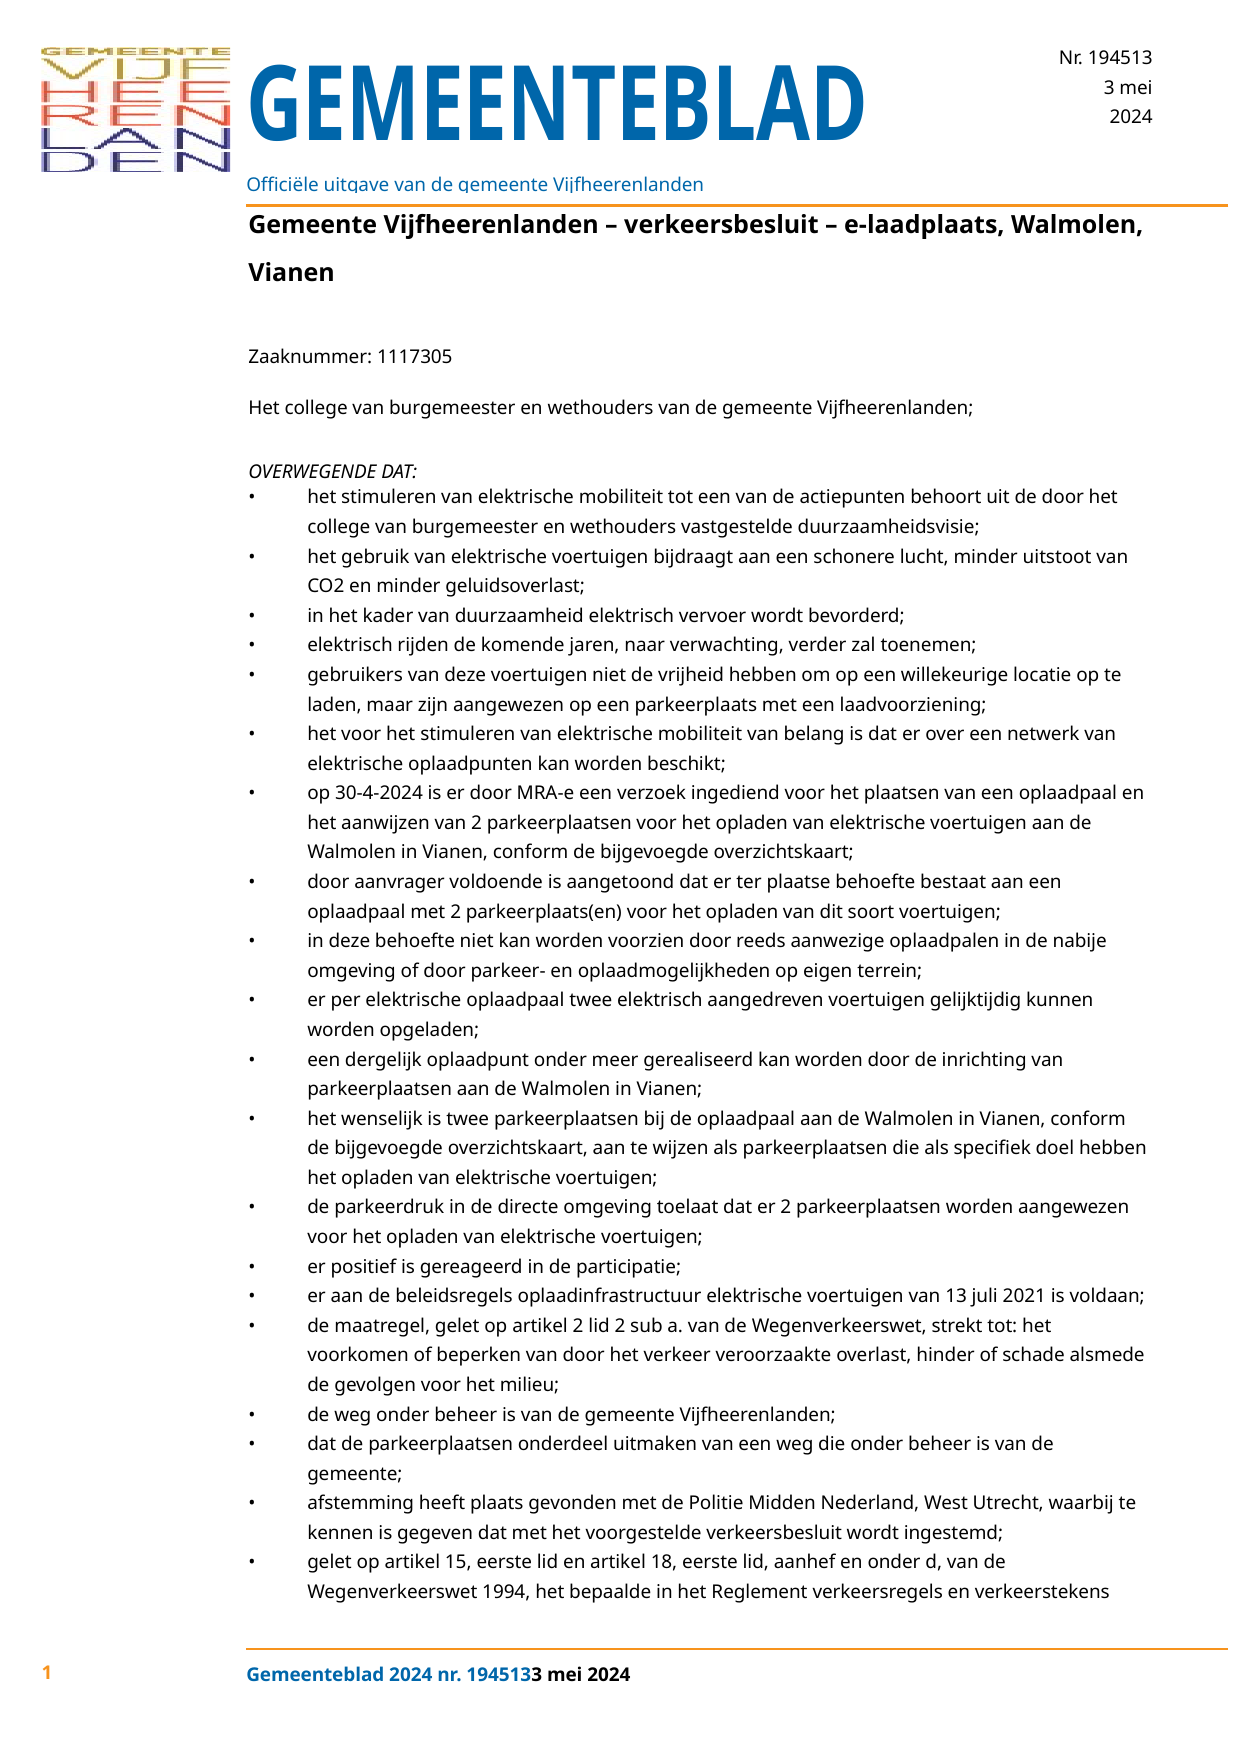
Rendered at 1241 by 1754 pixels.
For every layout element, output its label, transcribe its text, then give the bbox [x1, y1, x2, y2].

list de weg onder beheer is van de gemeente Vijfheerenlanden; [248, 1401, 1152, 1427]
list een dergelijk oplaadpunt onder meer gerealiseerd kan worden door de inrichting van parkeerplaatsen aan de Walmolen in Vianen; [248, 1046, 1152, 1101]
list in het kader van duurzaamheid elektrisch vervoer wordt bevorderd; [248, 602, 1152, 628]
text OVERWEGENDE DAT: [248, 458, 1152, 484]
list gebruikers van deze voertuigen niet de vrijheid hebben om op een willekeurige locatie op te laden, maar zijn aangewezen op een parkeerplaats met een laadvoorziening; [248, 661, 1152, 717]
list afstemming heeft plaats gevonden met de Politie Midden Nederland, West Utrecht, waarbij te kennen is gegeven dat met het voorgestelde verkeersbesluit wordt ingestemd; [248, 1489, 1152, 1545]
text Het college van burgemeester en wethouders van de gemeente Vijfheerenlanden; [248, 394, 1152, 420]
list dat de parkeerplaatsen onderdeel uitmaken van een weg die onder beheer is van de gemeente; [248, 1430, 1152, 1486]
list gelet op artikel 15, eerste lid en artikel 18, eerste lid, aanhef en onder d, van de Wegenverkeerswet 1994, het bepaalde in het Reglement verkeersregels en verkeerstekens [248, 1549, 1152, 1604]
text Gemeente Vijfheerenlanden – verkeersbesluit – e-laadplaats, Walmolen, Vianen [248, 207, 1152, 288]
list er positief is gereageerd in de participatie; [248, 1253, 1152, 1279]
list de parkeerdruk in de directe omgeving toelaat dat er 2 parkeerplaatsen worden aangewezen voor het opladen van elektrische voertuigen; [248, 1194, 1152, 1249]
list het wenselijk is twee parkeerplaatsen bij de oplaadpaal aan de Walmolen in Vianen, conform de bijgevoegde overzichtskaart, aan te wijzen als parkeerplaatsen die als specifiek doel hebben het opladen van elektrische voertuigen; [248, 1105, 1152, 1190]
list er aan de beleidsregels oplaadinfrastructuur elektrische voertuigen van 13 juli 2021 is voldaan; [248, 1282, 1152, 1308]
list in deze behoefte niet kan worden voorzien door reeds aanwezige oplaadpalen in de nabije omgeving of door parkeer- en oplaadmogelijkheden op eigen terrein; [248, 927, 1152, 983]
list de maatregel, gelet op artikel 2 lid 2 sub a. van de Wegenverkeerswet, strekt tot: het voorkomen of beperken van door het verkeer veroorzaakte overlast, hinder of schade alsmede de gevolgen voor het milieu; [248, 1312, 1152, 1397]
list er per elektrische oplaadpaal twee elektrisch aangedreven voertuigen gelijktijdig kunnen worden opgeladen; [248, 987, 1152, 1042]
list het stimuleren van elektrische mobiliteit tot een van de actiepunten behoort uit de door het college van burgemeester en wethouders vastgestelde duurzaamheidsvisie; [248, 484, 1152, 539]
list elektrisch rijden de komende jaren, naar verwachting, verder zal toenemen; [248, 632, 1152, 657]
picture [41, 47, 231, 172]
text Zaaknummer: 1117305 [248, 344, 1152, 369]
list het voor het stimuleren van elektrische mobiliteit van belang is dat er over een netwerk van elektrische oplaadpunten kan worden beschikt; [248, 720, 1152, 776]
list op 30-4-2024 is er door MRA-e een verzoek ingediend voor het plaatsen van een oplaadpaal en het aanwijzen van 2 parkeerplaatsen voor het opladen van elektrische voertuigen aan de Walmolen in Vianen, conform de bijgevoegde overzichtskaart; [248, 779, 1152, 864]
list het gebruik van elektrische voertuigen bijdraagt aan een schonere lucht, minder uitstoot van CO2 en minder geluidsoverlast; [248, 543, 1152, 598]
list door aanvrager voldoende is aangetoond dat er ter plaatse behoefte bestaat aan een oplaadpaal met 2 parkeerplaats(en) voor het opladen van dit soort voertuigen; [248, 868, 1152, 924]
